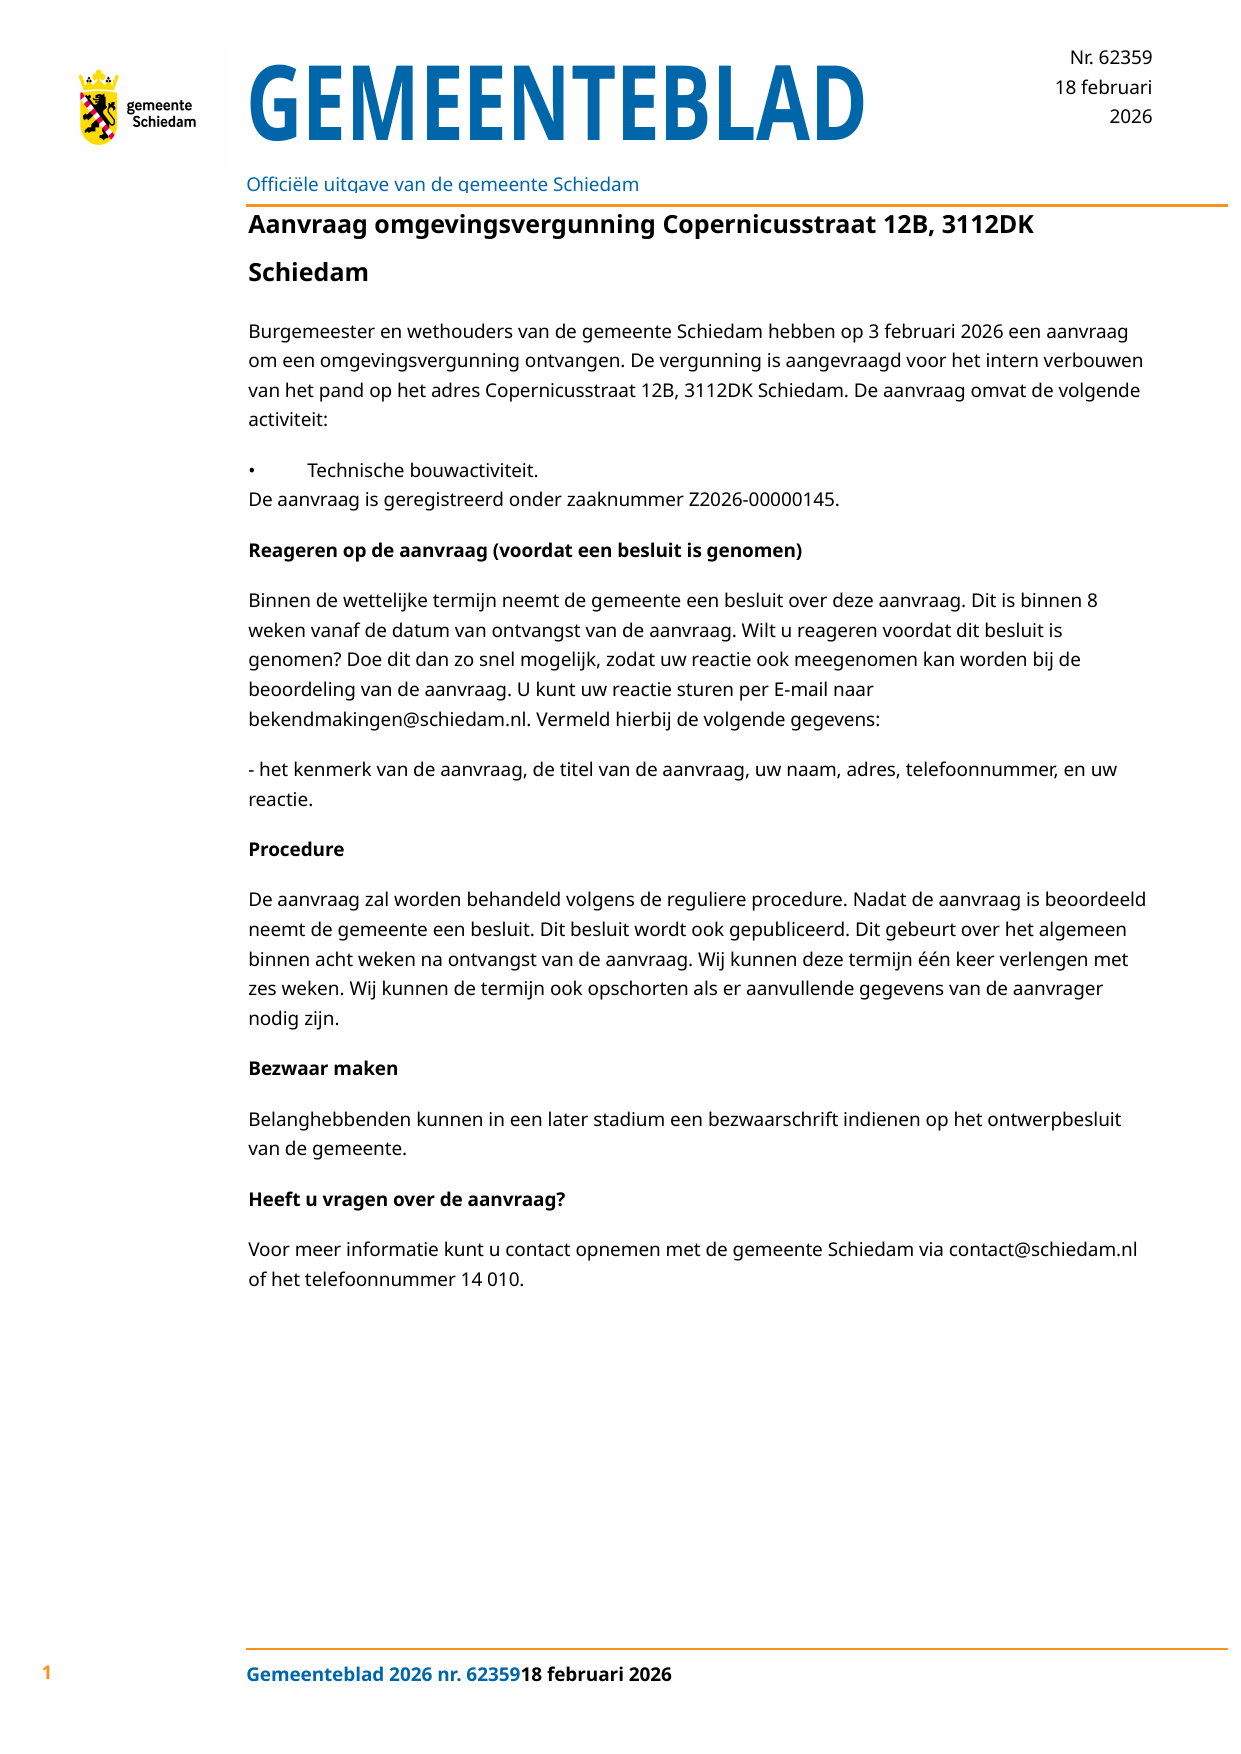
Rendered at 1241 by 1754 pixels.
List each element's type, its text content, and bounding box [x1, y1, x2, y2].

text Bezwaar maken [248, 1055, 1152, 1081]
text Voor meer informatie kunt u contact opnemen met de gemeente Schiedam via contact@schiedam.nl of het telefoonnummer 14 010. [248, 1236, 1152, 1292]
text Heeft u vragen over de aanvraag? [248, 1186, 1152, 1212]
text Burgemeester en wethouders van de gemeente Schiedam hebben op 3 februari 2026 een aanvraag om een omgevingsvergunning ontvangen. De vergunning is aangevraagd voor het intern verbouwen van het pand op het adres Copernicusstraat 12B, 3112DK Schiedam. De aanvraag omvat de volgende activiteit: [248, 318, 1152, 432]
text Procedure [248, 836, 1152, 862]
text Reageren op de aanvraag (voordat een besluit is genomen) [248, 537, 1152, 563]
text - het kenmerk van de aanvraag, de titel van de aanvraag, uw naam, adres, telefoonnummer, en uw reactie. [248, 756, 1152, 812]
text Aanvraag omgevingsvergunning Copernicusstraat 12B, 3112DK Schiedam [248, 207, 1152, 288]
picture [41, 47, 231, 172]
list Technische bouwactiviteit. [248, 457, 1152, 483]
text De aanvraag is geregistreerd onder zaaknummer Z2026-00000145. [248, 487, 1152, 512]
text De aanvraag zal worden behandeld volgens de reguliere procedure. Nadat de aanvraag is beoordeeld neemt de gemeente een besluit. Dit besluit wordt ook gepubliceerd. Dit gebeurt over het algemeen binnen acht weken na ontvangst van de aanvraag. Wij kunnen deze termijn één keer verlengen met zes weken. Wij kunnen de termijn ook opschorten als er aanvullende gegevens van de aanvrager nodig zijn. [248, 887, 1152, 1031]
text Belanghebbenden kunnen in een later stadium een bezwaarschrift indienen op het ontwerpbesluit van de gemeente. [248, 1106, 1152, 1161]
text Binnen de wettelijke termijn neemt de gemeente een besluit over deze aanvraag. Dit is binnen 8 weken vanaf de datum van ontvangst van de aanvraag. Wilt u reageren voordat dit besluit is genomen? Doe dit dan zo snel mogelijk, zodat uw reactie ook meegenomen kan worden bij de beoordeling van de aanvraag. U kunt uw reactie sturen per E-mail naar bekendmakingen@schiedam.nl. Vermeld hierbij de volgende gegevens: [248, 587, 1152, 732]
